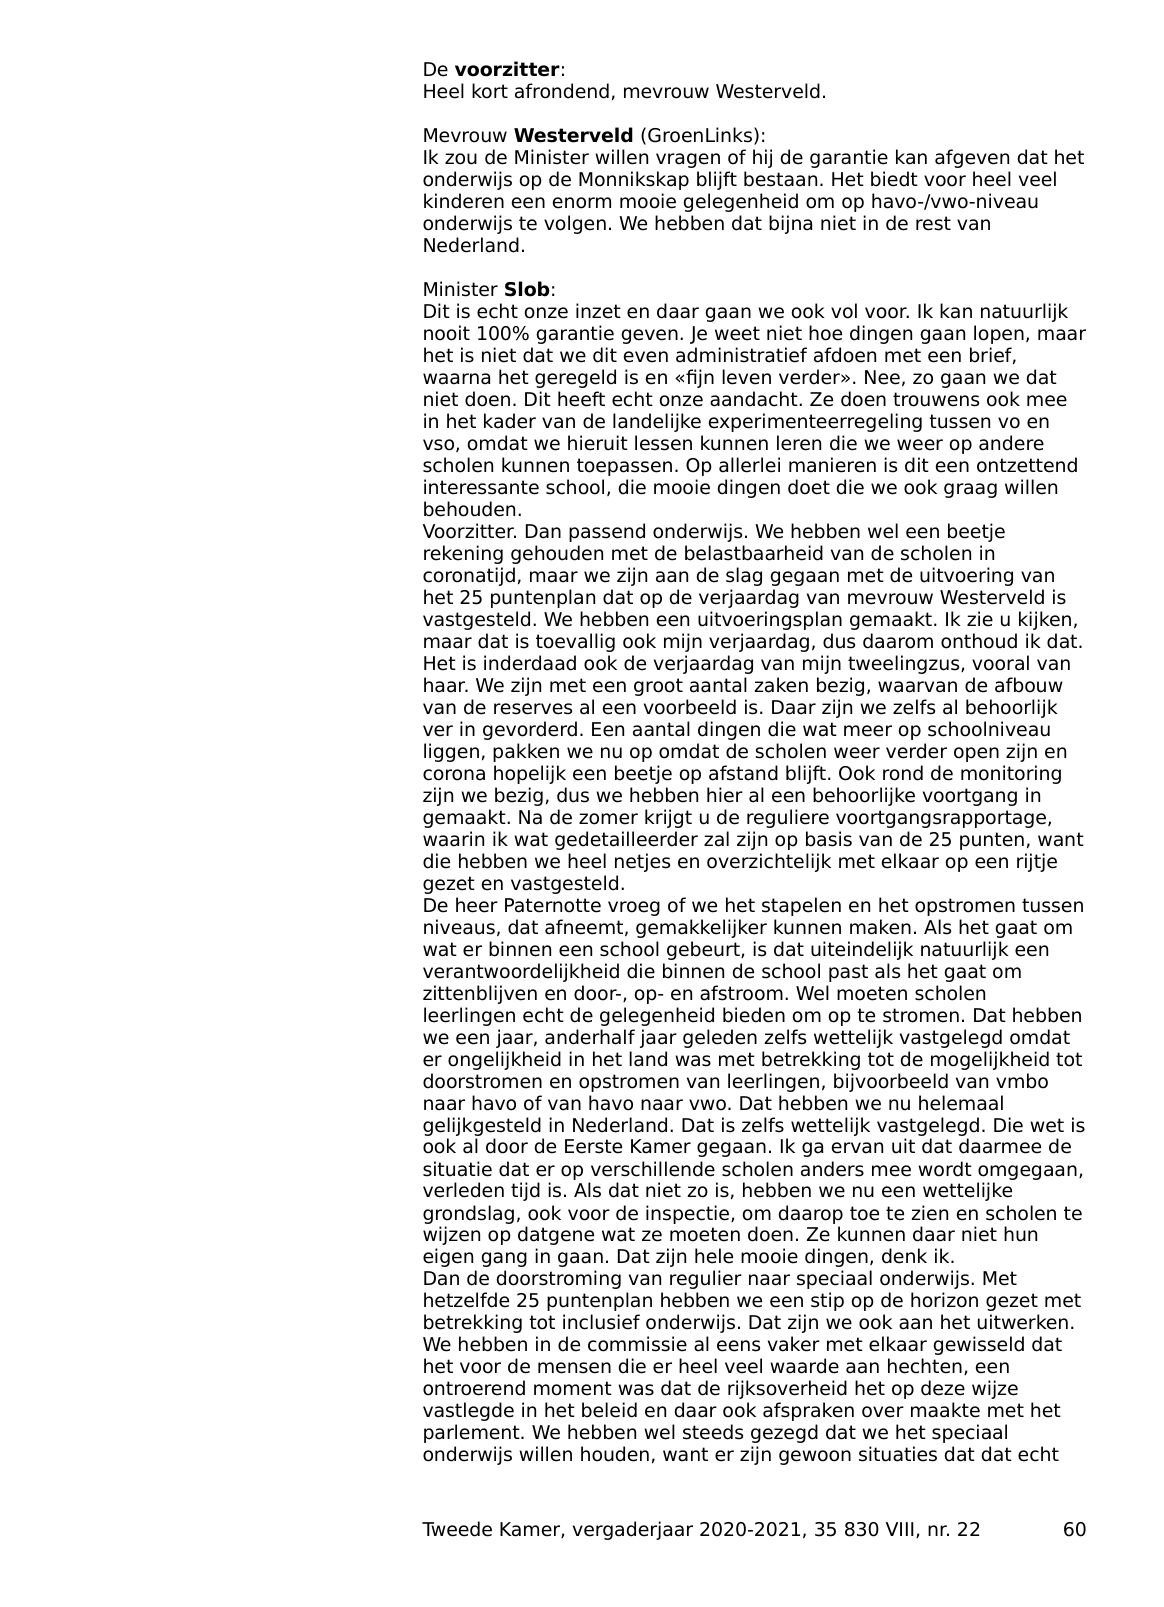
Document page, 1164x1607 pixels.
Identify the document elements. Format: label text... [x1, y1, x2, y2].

text De voorzitter: [422, 59, 1087, 81]
text Voorzitter. Dan passend onderwijs. We hebben wel een beetje rekening gehouden met de belastbaarheid van de scholen in coronatijd, maar we zijn aan de slag gegaan met de uitvoering van het 25 puntenplan dat op de verjaardag van mevrouw Westerveld is vastgesteld. We hebben een uitvoeringsplan gemaakt. Ik zie u kijken, maar dat is toevallig ook mijn verjaardag, dus daarom onthoud ik dat. Het is inderdaad ook de verjaardag van mijn tweelingzus, vooral van haar. We zijn met een groot aantal zaken bezig, waarvan de afbouw van de reserves al een voorbeeld is. Daar zijn we zelfs al behoorlijk ver in gevorderd. Een aantal dingen die wat meer op schoolniveau liggen, pakken we nu op omdat de scholen weer verder open zijn en corona hopelijk een beetje op afstand blijft. Ook rond de monitoring zijn we bezig, dus we hebben hier al een behoorlijke voortgang in gemaakt. Na de zomer krijgt u de reguliere voortgangsrapportage, waarin ik wat gedetailleerder zal zijn op basis van de 25 punten, want die hebben we heel netjes en overzichtelijk met elkaar op een rijtje gezet en vastgesteld. [422, 521, 1087, 895]
text Ik zou de Minister willen vragen of hij de garantie kan afgeven dat het onderwijs op de Monnikskap blijft bestaan. Het biedt voor heel veel kinderen een enorm mooie gelegenheid om op havo-/vwo-niveau onderwijs te volgen. We hebben dat bijna niet in de rest van Nederland. [422, 147, 1087, 257]
text Heel kort afrondend, mevrouw Westerveld. [422, 81, 1087, 103]
text Mevrouw Westerveld (GroenLinks): [422, 125, 1087, 147]
text De heer Paternotte vroeg of we het stapelen en het opstromen tussen niveaus, dat afneemt, gemakkelijker kunnen maken. Als het gaat om wat er binnen een school gebeurt, is dat uiteindelijk natuurlijk een verantwoordelijkheid die binnen de school past als het gaat om zittenblijven en door-, op- en afstroom. Wel moeten scholen leerlingen echt de gelegenheid bieden om op te stromen. Dat hebben we een jaar, anderhalf jaar geleden zelfs wettelijk vastgelegd omdat er ongelijkheid in het land was met betrekking tot de mogelijkheid tot doorstromen en opstromen van leerlingen, bijvoorbeeld van vmbo naar havo of van havo naar vwo. Dat hebben we nu helemaal gelijkgesteld in Nederland. Dat is zelfs wettelijk vastgelegd. Die wet is ook al door de Eerste Kamer gegaan. Ik ga ervan uit dat daarmee de situatie dat er op verschillende scholen anders mee wordt omgegaan, verleden tijd is. Als dat niet zo is, hebben we nu een wettelijke grondslag, ook voor de inspectie, om daarop toe te zien en scholen te wijzen op datgene wat ze moeten doen. Ze kunnen daar niet hun eigen gang in gaan. Dat zijn hele mooie dingen, denk ik. [422, 895, 1087, 1268]
text Dan de doorstroming van regulier naar speciaal onderwijs. Met hetzelfde 25 puntenplan hebben we een stip op de horizon gezet met betrekking tot inclusief onderwijs. Dat zijn we ook aan het uitwerken. We hebben in de commissie al eens vaker met elkaar gewisseld dat het voor de mensen die er heel veel waarde aan hechten, een ontroerend moment was dat de rijksoverheid het op deze wijze vastlegde in het beleid en daar ook afspraken over maakte met het parlement. We hebben wel steeds gezegd dat we het speciaal onderwijs willen houden, want er zijn gewoon situaties dat dat echt [422, 1268, 1087, 1466]
text Minister Slob: [422, 279, 1087, 301]
text Dit is echt onze inzet en daar gaan we ook vol voor. Ik kan natuurlijk nooit 100% garantie geven. Je weet niet hoe dingen gaan lopen, maar het is niet dat we dit even administratief afdoen met een brief, waarna het geregeld is en «fijn leven verder». Nee, zo gaan we dat niet doen. Dit heeft echt onze aandacht. Ze doen trouwens ook mee in het kader van de landelijke experimenteerregeling tussen vo en vso, omdat we hieruit lessen kunnen leren die we weer op andere scholen kunnen toepassen. Op allerlei manieren is dit een ontzettend interessante school, die mooie dingen doet die we ook graag willen behouden. [422, 301, 1087, 521]
